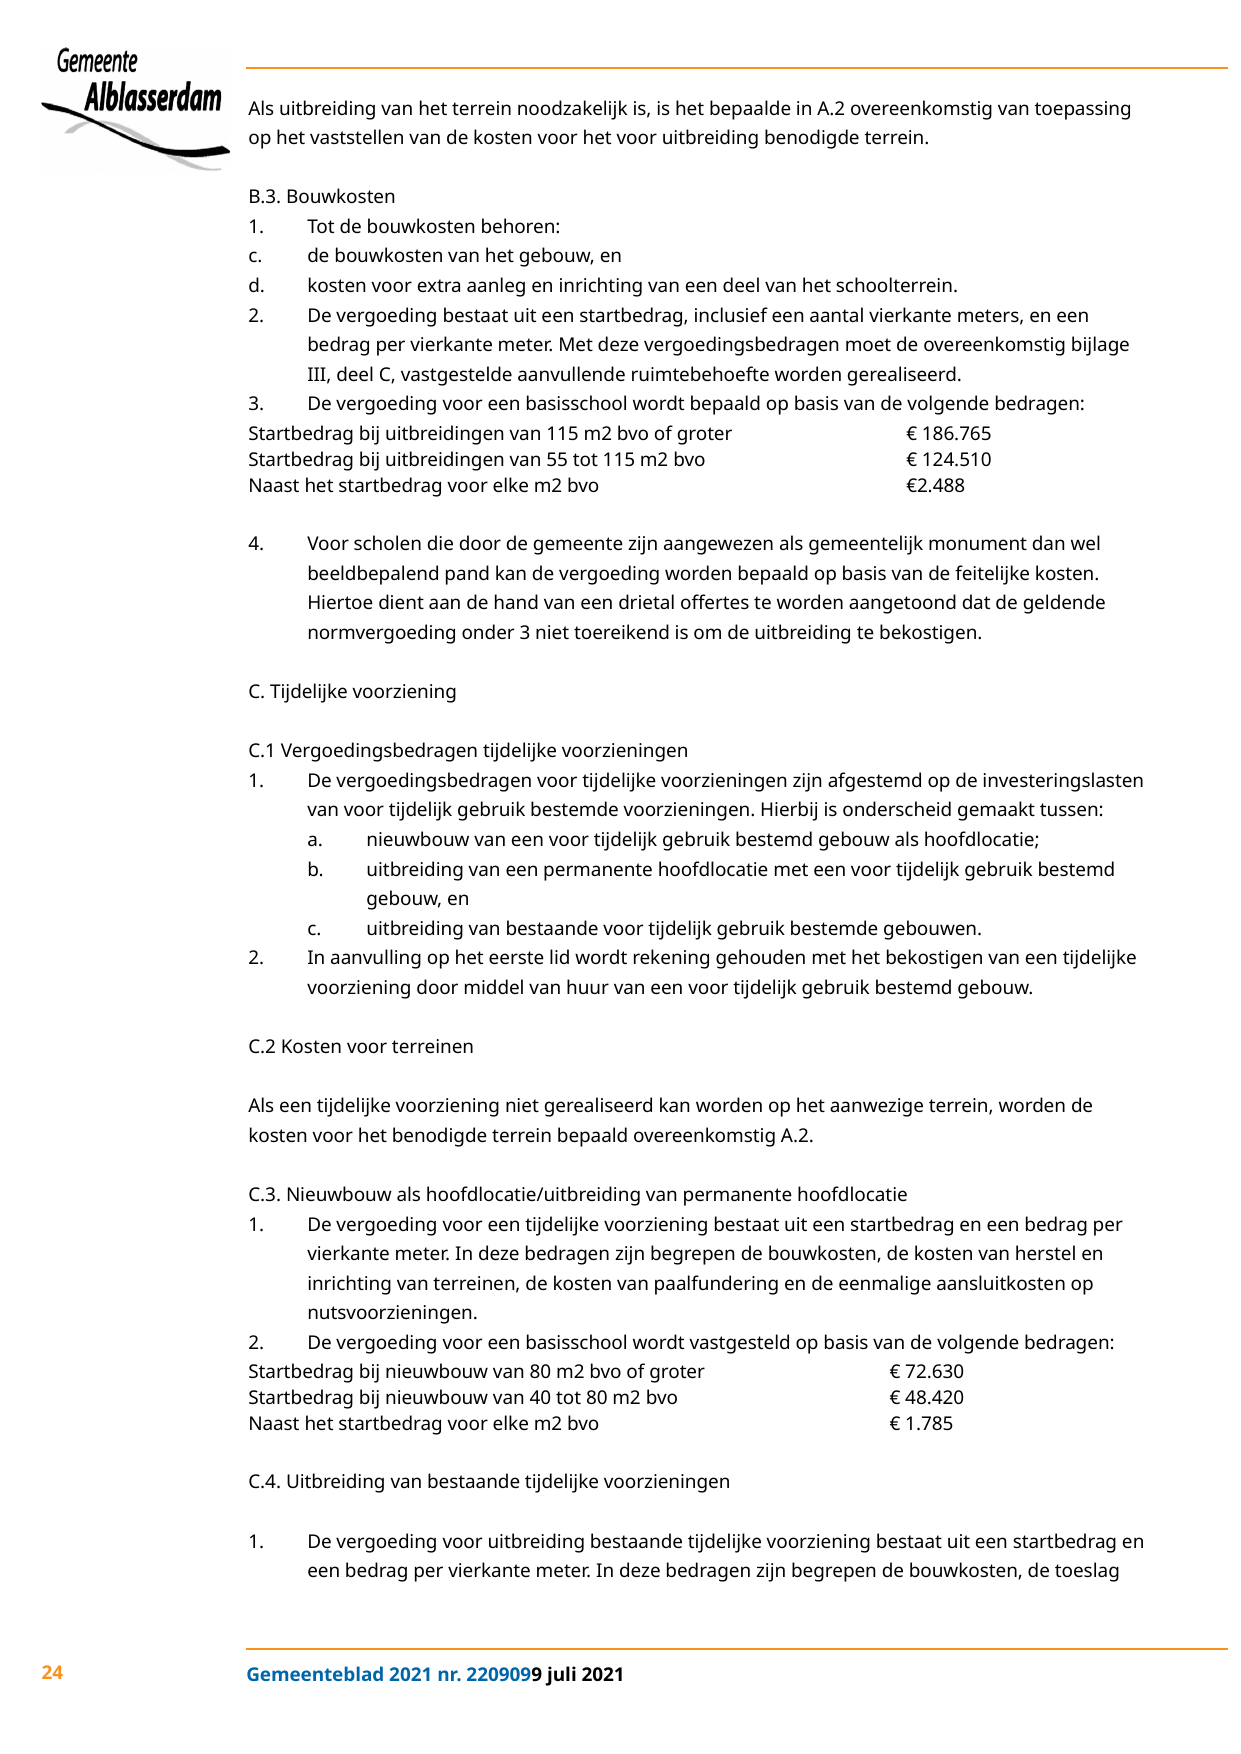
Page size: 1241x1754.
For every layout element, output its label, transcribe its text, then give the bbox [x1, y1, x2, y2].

table_cell Naast het startbedrag voor elke m2 bvo [248, 1410, 889, 1436]
list Voor scholen die door de gemeente zijn aangewezen als gemeentelijk monument dan wel beeldbepalend pand kan de vergoeding worden bepaald op basis van de feitelijke kosten. Hiertoe dient aan de hand van een drietal offertes te worden aangetoond dat de geldende normvergoeding onder 3 niet toereikend is om de uitbreiding te bekostigen. [248, 530, 1152, 645]
text Als uitbreiding van het terrein noodzakelijk is, is het bepaalde in A.2 overeenkomstig van toepassing op het vaststellen van de kosten voor het voor uitbreiding benodigde terrein. [248, 95, 1152, 150]
table_cell Naast het startbedrag voor elke m2 bvo [248, 472, 906, 497]
text B.3. Bouwkosten [248, 183, 1152, 209]
text C.4. Uitbreiding van bestaande tijdelijke voorzieningen [248, 1469, 1152, 1494]
table_header € 72.630 [889, 1359, 1152, 1384]
list uitbreiding van bestaande voor tijdelijk gebruik bestemde gebouwen. [307, 915, 1152, 941]
table_cell € 124.510 [906, 446, 1152, 472]
text C. Tijdelijke voorziening [248, 678, 1152, 704]
list De vergoeding voor een tijdelijke voorziening bestaat uit een startbedrag en een bedrag per vierkante meter. In deze bedragen zijn begrepen de bouwkosten, de kosten van herstel en inrichting van terreinen, de kosten van paalfundering en de eenmalige aansluitkosten op nutsvoorzieningen. [248, 1211, 1152, 1325]
list In aanvulling op het eerste lid wordt rekening gehouden met het bekostigen van een tijdelijke voorziening door middel van huur van een voor tijdelijk gebruik bestemd gebouw. [248, 944, 1152, 1000]
list De vergoeding voor een basisschool wordt vastgesteld op basis van de volgende bedragen: [248, 1329, 1152, 1355]
list Tot de bouwkosten behoren: [248, 213, 1152, 239]
table_header Startbedrag bij nieuwbouw van 80 m2 bvo of groter [248, 1359, 889, 1384]
list De vergoeding voor uitbreiding bestaande tijdelijke voorziening bestaat uit een startbedrag en een bedrag per vierkante meter. In deze bedragen zijn begrepen de bouwkosten, de toeslag [248, 1528, 1152, 1583]
list nieuwbouw van een voor tijdelijk gebruik bestemd gebouw als hoofdlocatie; [307, 826, 1152, 852]
list uitbreiding van een permanente hoofdlocatie met een voor tijdelijk gebruik bestemd gebouw, en [307, 856, 1152, 911]
table_cell Startbedrag bij uitbreidingen van 55 tot 115 m2 bvo [248, 446, 906, 472]
table_header € 186.765 [906, 420, 1152, 446]
list de bouwkosten van het gebouw, en [248, 243, 1152, 268]
text C.3. Nieuwbouw als hoofdlocatie/uitbreiding van permanente hoofdlocatie [248, 1181, 1152, 1207]
list De vergoedingsbedragen voor tijdelijke voorzieningen zijn afgestemd op de investeringslasten van voor tijdelijk gebruik bestemde voorzieningen. Hierbij is onderscheid gemaakt tussen: [248, 767, 1152, 822]
list De vergoeding bestaat uit een startbedrag, inclusief een aantal vierkante meters, en een bedrag per vierkante meter. Met deze vergoedingsbedragen moet de overeenkomstig bijlage III, deel C, vastgestelde aanvullende ruimtebehoefte worden gerealiseerd. [248, 302, 1152, 387]
text Als een tijdelijke voorziening niet gerealiseerd kan worden op het aanwezige terrein, worden de kosten voor het benodigde terrein bepaald overeenkomstig A.2. [248, 1092, 1152, 1148]
text C.1 Vergoedingsbedragen tijdelijke voorzieningen [248, 737, 1152, 763]
picture [41, 47, 231, 172]
table_header Startbedrag bij uitbreidingen van 115 m2 bvo of groter [248, 420, 906, 446]
list kosten voor extra aanleg en inrichting van een deel van het schoolterrein. [248, 272, 1152, 298]
table_cell €2.488 [906, 472, 1152, 497]
list De vergoeding voor een basisschool wordt bepaald op basis van de volgende bedragen: [248, 391, 1152, 416]
table_cell Startbedrag bij nieuwbouw van 40 tot 80 m2 bvo [248, 1385, 889, 1410]
text C.2 Kosten voor terreinen [248, 1033, 1152, 1059]
table_cell € 48.420 [889, 1385, 1152, 1410]
table_cell € 1.785 [889, 1410, 1152, 1436]
